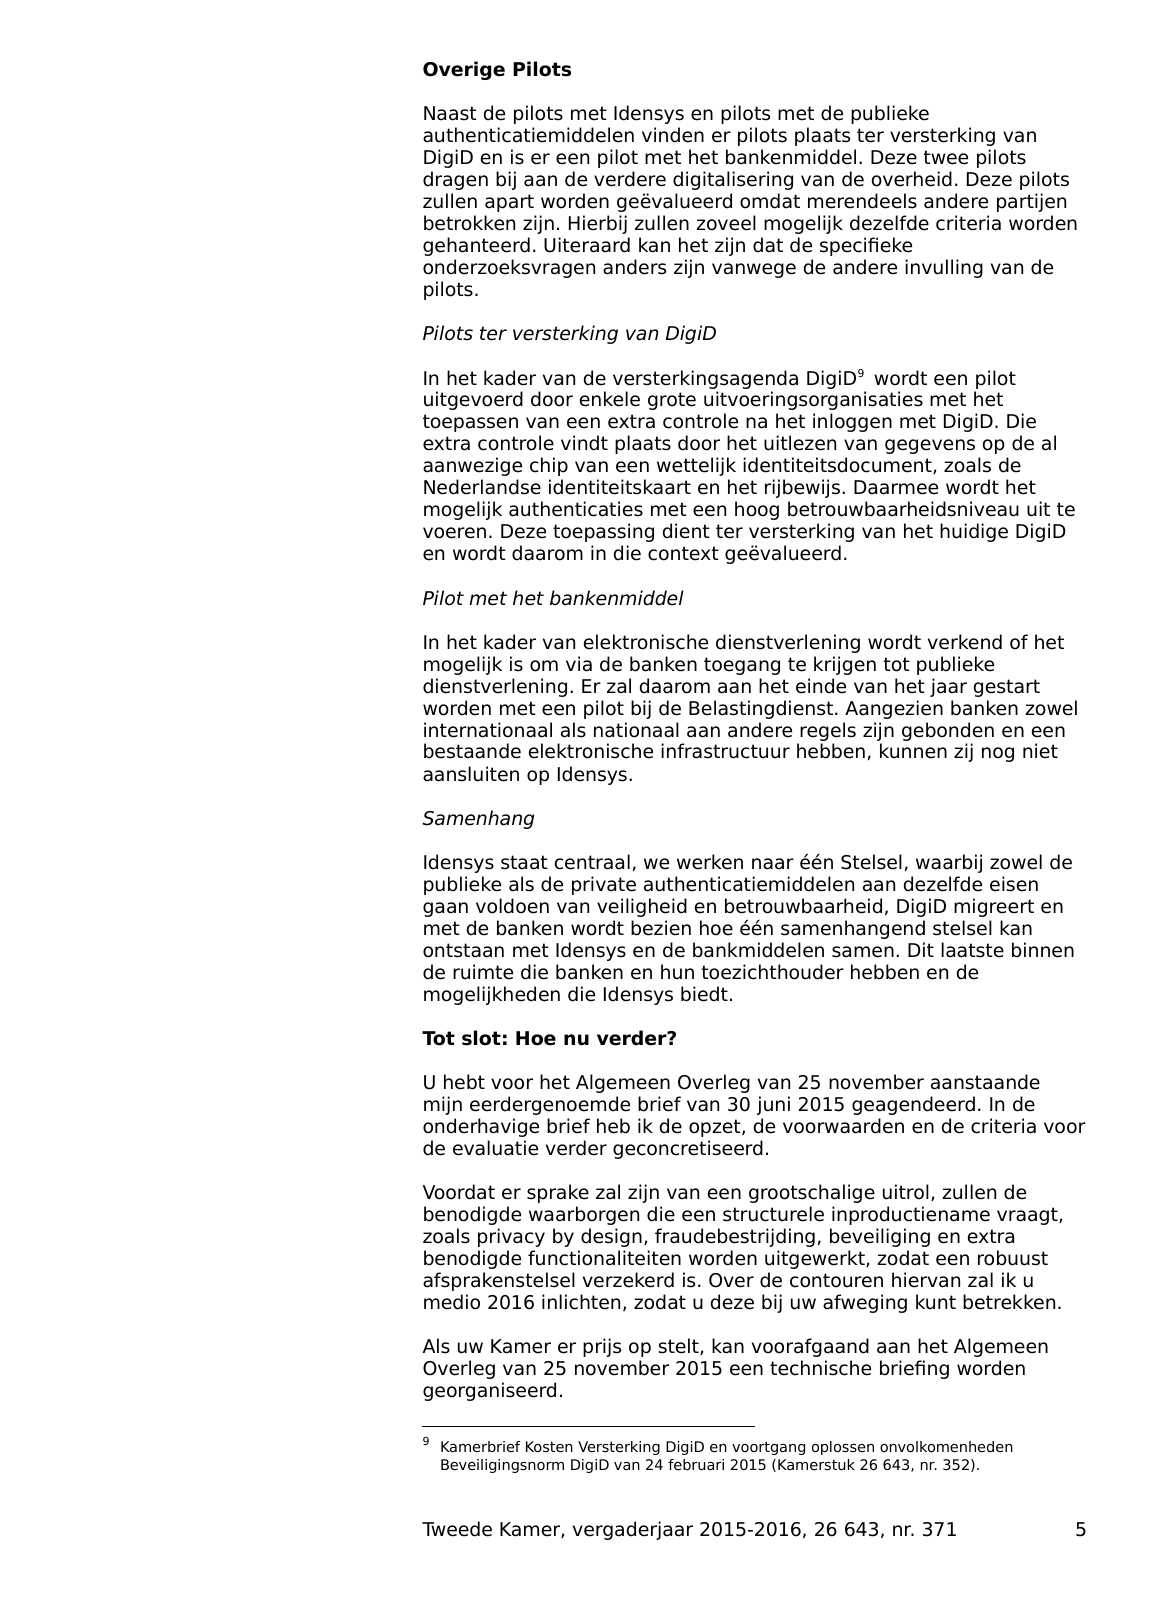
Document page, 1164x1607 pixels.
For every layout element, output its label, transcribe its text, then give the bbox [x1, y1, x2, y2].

text Kamerbrief Kosten Versterking DigiD en voortgang oplossen onvolkomenheden Beveiligingsnorm DigiD van 24 februari 2015 (Kamerstuk 26 643, nr. 352). [422, 1435, 1087, 1474]
text Als uw Kamer er prijs op stelt, kan voorafgaand aan het Algemeen Overleg van 25 november 2015 een technische briefing worden georganiseerd. [422, 1336, 1087, 1402]
text In het kader van de versterkingsagenda DigiD wordt een pilot uitgevoerd door enkele grote uitvoeringsorganisaties met het toepassen van een extra controle na het inloggen met DigiD. Die extra controle vindt plaats door het uitlezen van gegevens op de al aanwezige chip van een wettelijk identiteitsdocument, zoals de Nederlandse identiteitskaart en het rijbewijs. Daarmee wordt het mogelijk authenticaties met een hoog betrouwbaarheidsniveau uit te voeren. Deze toepassing dient ter versterking van het huidige DigiD en wordt daarom in die context geëvalueerd. [422, 367, 1087, 565]
text Idensys staat centraal, we werken naar één Stelsel, waarbij zowel de publieke als de private authenticatiemiddelen aan dezelfde eisen gaan voldoen van veiligheid en betrouwbaarheid, DigiD migreert en met de banken wordt bezien hoe één samenhangend stelsel kan ontstaan met Idensys en de bankmiddelen samen. Dit laatste binnen de ruimte die banken en hun toezichthouder hebben en de mogelijkheden die Idensys biedt. [422, 852, 1087, 1006]
subtitle Pilot met het bankenmiddel [422, 587, 1087, 609]
subtitle Pilots ter versterking van DigiD [422, 323, 1087, 345]
subtitle Samenhang [422, 808, 1087, 829]
text In het kader van elektronische dienstverlening wordt verkend of het mogelijk is om via de banken toegang te krijgen tot publieke dienstverlening. Er zal daarom aan het einde van het jaar gestart worden met een pilot bij de Belastingdienst. Aangezien banken zowel internationaal als nationaal aan andere regels zijn gebonden en een bestaande elektronische infrastructuur hebben, kunnen zij nog niet aansluiten op Idensys. [422, 632, 1087, 785]
text Naast de pilots met Idensys en pilots met de publieke authenticatiemiddelen vinden er pilots plaats ter versterking van DigiD en is er een pilot met het bankenmiddel. Deze twee pilots dragen bij aan de verdere digitalisering van de overheid. Deze pilots zullen apart worden geëvalueerd omdat merendeels andere partijen betrokken zijn. Hierbij zullen zoveel mogelijk dezelfde criteria worden gehanteerd. Uiteraard kan het zijn dat de specifieke onderzoeksvragen anders zijn vanwege de andere invulling van de pilots. [422, 103, 1087, 301]
subtitle Tot slot: Hoe nu verder? [422, 1028, 1087, 1050]
subtitle Overige Pilots [422, 59, 1087, 81]
text U hebt voor het Algemeen Overleg van 25 november aanstaande mijn eerdergenoemde brief van 30 juni 2015 geagendeerd. In de onderhavige brief heb ik de opzet, de voorwaarden en de criteria voor de evaluatie verder geconcretiseerd. [422, 1072, 1087, 1160]
text Voordat er sprake zal zijn van een grootschalige uitrol, zullen de benodigde waarborgen die een structurele inproductiename vraagt, zoals privacy by design, fraudebestrijding, beveiliging en extra benodigde functionaliteiten worden uitgewerkt, zodat een robuust afsprakenstelsel verzekerd is. Over de contouren hiervan zal ik u medio 2016 inlichten, zodat u deze bij uw afweging kunt betrekken. [422, 1182, 1087, 1314]
